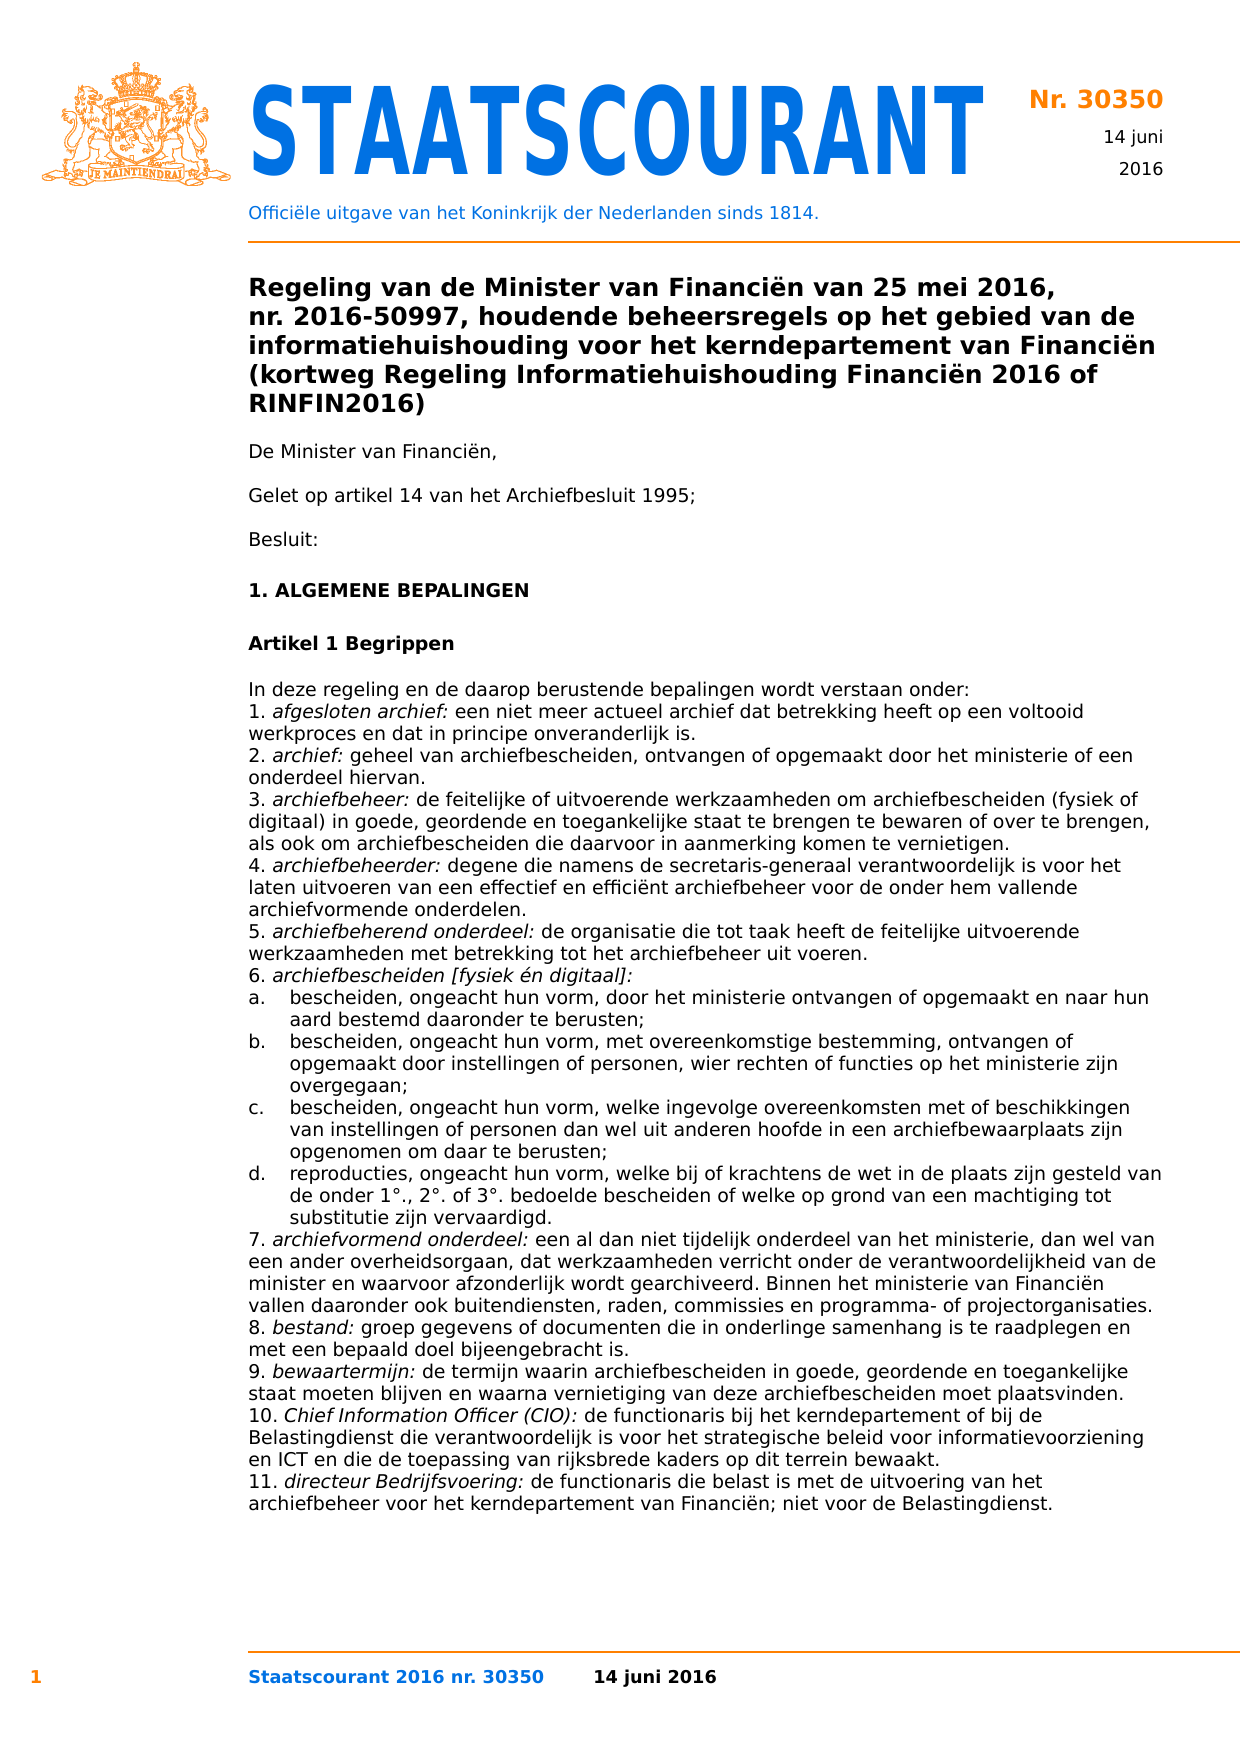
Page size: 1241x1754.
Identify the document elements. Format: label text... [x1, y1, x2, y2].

text 5. archiefbeherend onderdeel: de organisatie die tot taak heeft de feitelijke uitvoerende werkzaamheden met betrekking tot het archiefbeheer uit voeren. [248, 921, 1163, 965]
subtitle Regeling van de Minister van Financiën van 25 mei 2016, nr. 2016-50997, houdende beheersregels op het gebied van de informatiehuishouding voor het kerndepartement van Financiën (kortweg Regeling Informatiehuishouding Financiën 2016 of RINFIN2016) [248, 273, 1163, 419]
table_cell Officiële uitgave van het Koninkrijk der Nederlanden sinds 1814. [248, 203, 1240, 241]
text 3. archiefbeheer: de feitelijke of uitvoerende werkzaamheden om archiefbescheiden (fysiek of digitaal) in goede, geordende en toegankelijke staat te brengen te bewaren of over te brengen, als ook om archiefbescheiden die daarvoor in aanmerking komen te vernietigen. [248, 789, 1163, 855]
table_header [25, 62, 248, 241]
text Gelet op artikel 14 van het Archiefbesluit 1995; [248, 484, 1163, 507]
text De Minister van Financiën, [248, 441, 1163, 463]
text c. bescheiden, ongeacht hun vorm, welke ingevolge overeenkomsten met of beschikkingen van instellingen of personen dan wel uit anderen hoofde in een archiefbewaarplaats zijn opgenomen om daar te berusten; [248, 1097, 1163, 1163]
table_cell 2016 [998, 153, 1240, 203]
table_header STAATSCOURANT [248, 62, 998, 203]
subtitle 1. ALGEMENE BEPALINGEN [248, 580, 1163, 602]
table_header Nr. 30350 [998, 62, 1240, 121]
subtitle Artikel 1 Begrippen [248, 632, 1163, 654]
text 4. archiefbeheerder: degene die namens de secretaris-generaal verantwoordelijk is voor het laten uitvoeren van een effectief en efficiënt archiefbeheer voor de onder hem vallende archiefvormende onderdelen. [248, 855, 1163, 921]
text 8. bestand: groep gegevens of documenten die in onderlinge samenhang is te raadplegen en met een bepaald doel bijeengebracht is. [248, 1317, 1163, 1361]
text 10. Chief Information Officer (CIO): de functionaris bij het kerndepartement of bij de Belastingdienst die verantwoordelijk is voor het strategische beleid voor informatievoorziening en ICT en die de toepassing van rijksbrede kaders op dit terrein bewaakt. [248, 1405, 1163, 1471]
text 9. bewaartermijn: de termijn waarin archiefbescheiden in goede, geordende en toegankelijke staat moeten blijven en waarna vernietiging van deze archiefbescheiden moet plaatsvinden. [248, 1361, 1163, 1405]
text 2. archief: geheel van archiefbescheiden, ontvangen of opgemaakt door het ministerie of een onderdeel hiervan. [248, 745, 1163, 789]
text In deze regeling en de daarop berustende bepalingen wordt verstaan onder: [248, 679, 1163, 701]
text 7. archiefvormend onderdeel: een al dan niet tijdelijk onderdeel van het ministerie, dan wel van een ander overheidsorgaan, dat werkzaamheden verricht onder de verantwoordelijkheid van de minister en waarvoor afzonderlijk wordt gearchiveerd. Binnen het ministerie van Financiën vallen daaronder ook buitendiensten, raden, commissies en programma- of projectorganisaties. [248, 1229, 1163, 1317]
text 1. afgesloten archief: een niet meer actueel archief dat betrekking heeft op een voltooid werkproces en dat in principe onveranderlijk is. [248, 701, 1163, 745]
text a. bescheiden, ongeacht hun vorm, door het ministerie ontvangen of opgemaakt en naar hun aard bestemd daaronder te berusten; [248, 987, 1163, 1031]
text b. bescheiden, ongeacht hun vorm, met overeenkomstige bestemming, ontvangen of opgemaakt door instellingen of personen, wier rechten of functies op het ministerie zijn overgegaan; [248, 1031, 1163, 1097]
picture [41, 62, 231, 186]
text Besluit: [248, 528, 1163, 550]
text 6. archiefbescheiden [fysiek én digitaal]: [248, 965, 1163, 987]
text d. reproducties, ongeacht hun vorm, welke bij of krachtens de wet in de plaats zijn gesteld van de onder 1°., 2°. of 3°. bedoelde bescheiden of welke op grond van een machtiging tot substitutie zijn vervaardigd. [248, 1163, 1163, 1229]
text 11. directeur Bedrijfsvoering: de functionaris die belast is met de uitvoering van het archiefbeheer voor het kerndepartement van Financiën; niet voor de Belastingdienst. [248, 1471, 1163, 1514]
table_cell 14 juni [998, 121, 1240, 153]
